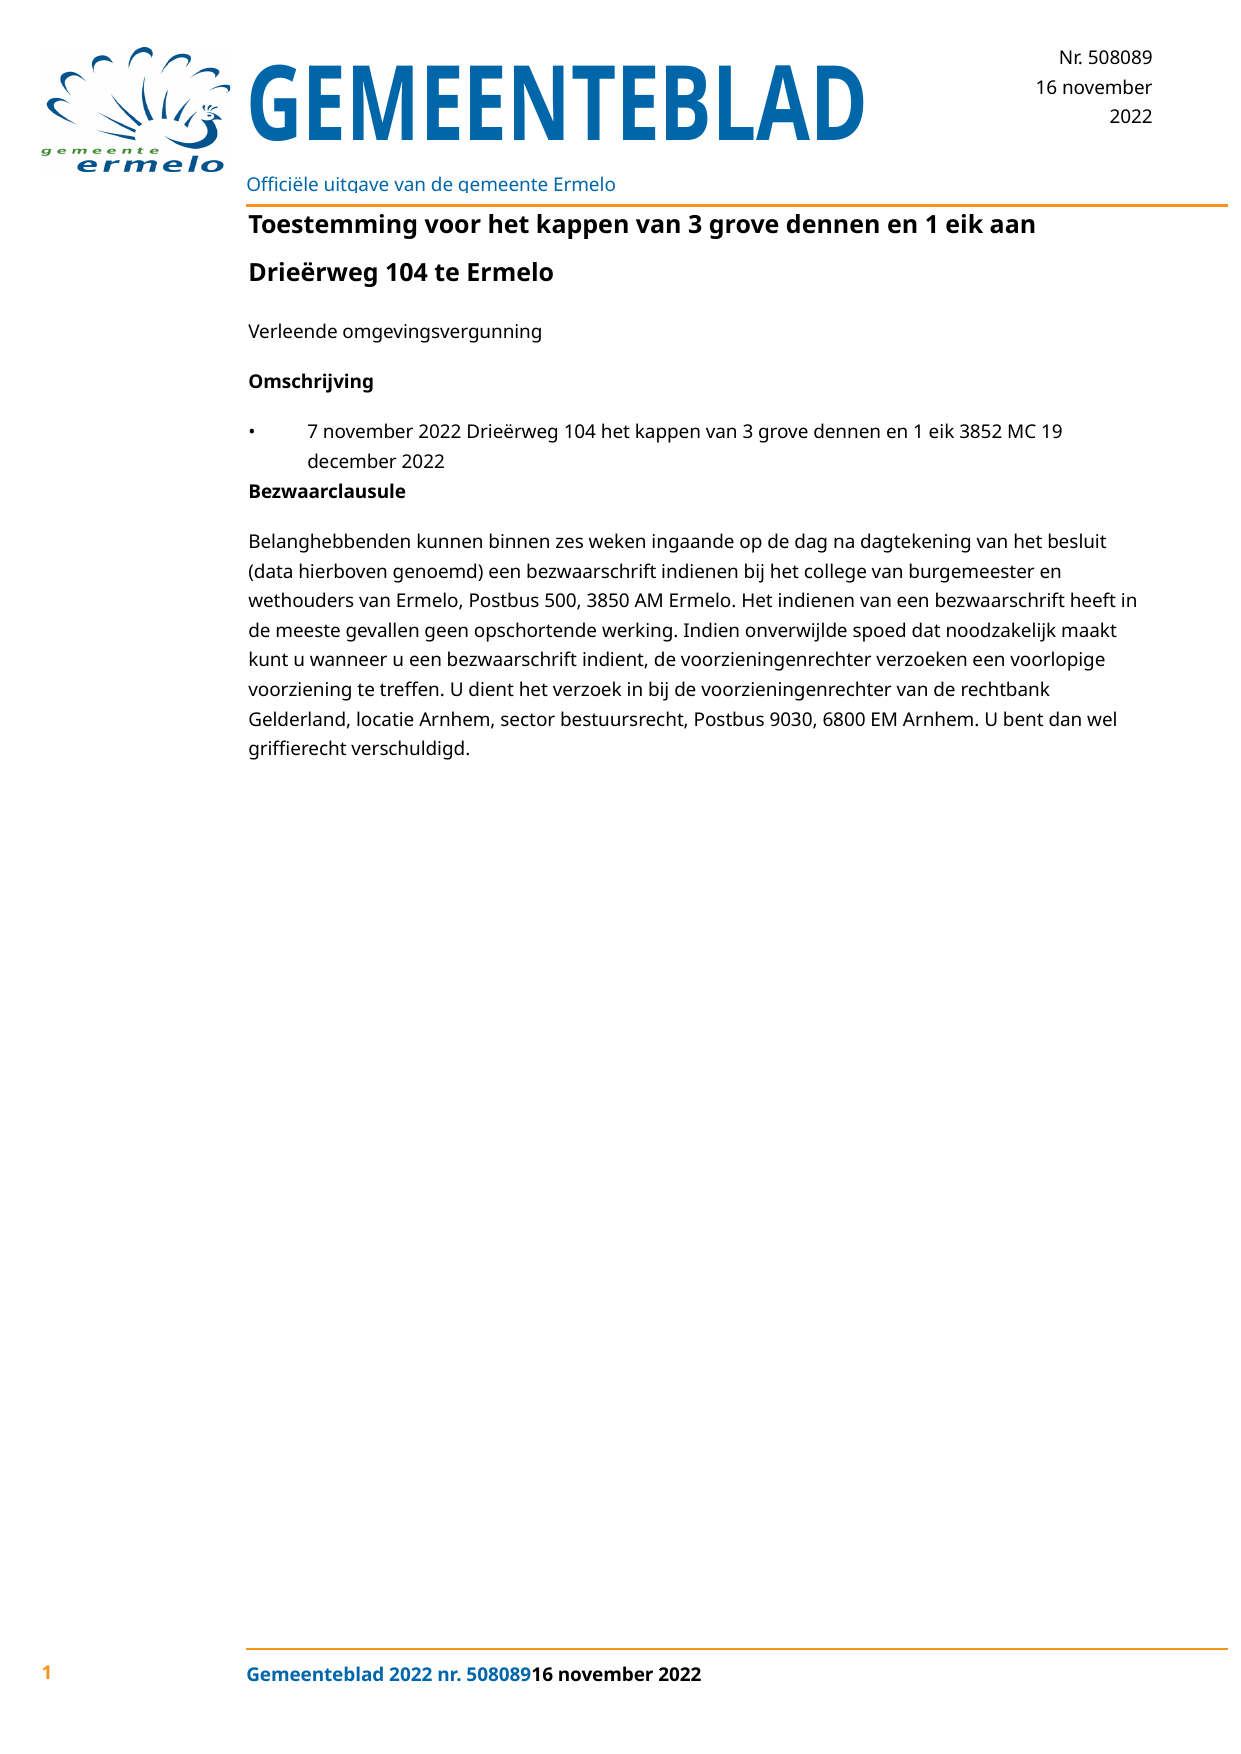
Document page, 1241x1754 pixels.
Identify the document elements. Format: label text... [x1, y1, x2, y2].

text Verleende omgevingsvergunning [248, 318, 1152, 344]
text Toestemming voor het kappen van 3 grove dennen en 1 eik aan Drieërweg 104 te Ermelo [248, 207, 1152, 288]
picture [41, 47, 231, 172]
text Bezwaarclausule [248, 478, 1152, 504]
list 7 november 2022 Drieërweg 104 het kappen van 3 grove dennen en 1 eik 3852 MC 19 december 2022 [248, 419, 1152, 474]
text Omschrijving [248, 368, 1152, 394]
text Belanghebbenden kunnen binnen zes weken ingaande op de dag na dagtekening van het besluit (data hierboven genoemd) een bezwaarschrift indienen bij het college van burgemeester en wethouders van Ermelo, Postbus 500, 3850 AM Ermelo. Het indienen van een bezwaarschrift heeft in de meeste gevallen geen opschortende werking. Indien onverwijlde spoed dat noodzakelijk maakt kunt u wanneer u een bezwaarschrift indient, de voorzieningenrechter verzoeken een voorlopige voorziening te treffen. U dient het verzoek in bij de voorzieningenrechter van de rechtbank Gelderland, locatie Arnhem, sector bestuursrecht, Postbus 9030, 6800 EM Arnhem. U bent dan wel griffierecht verschuldigd. [248, 528, 1152, 761]
